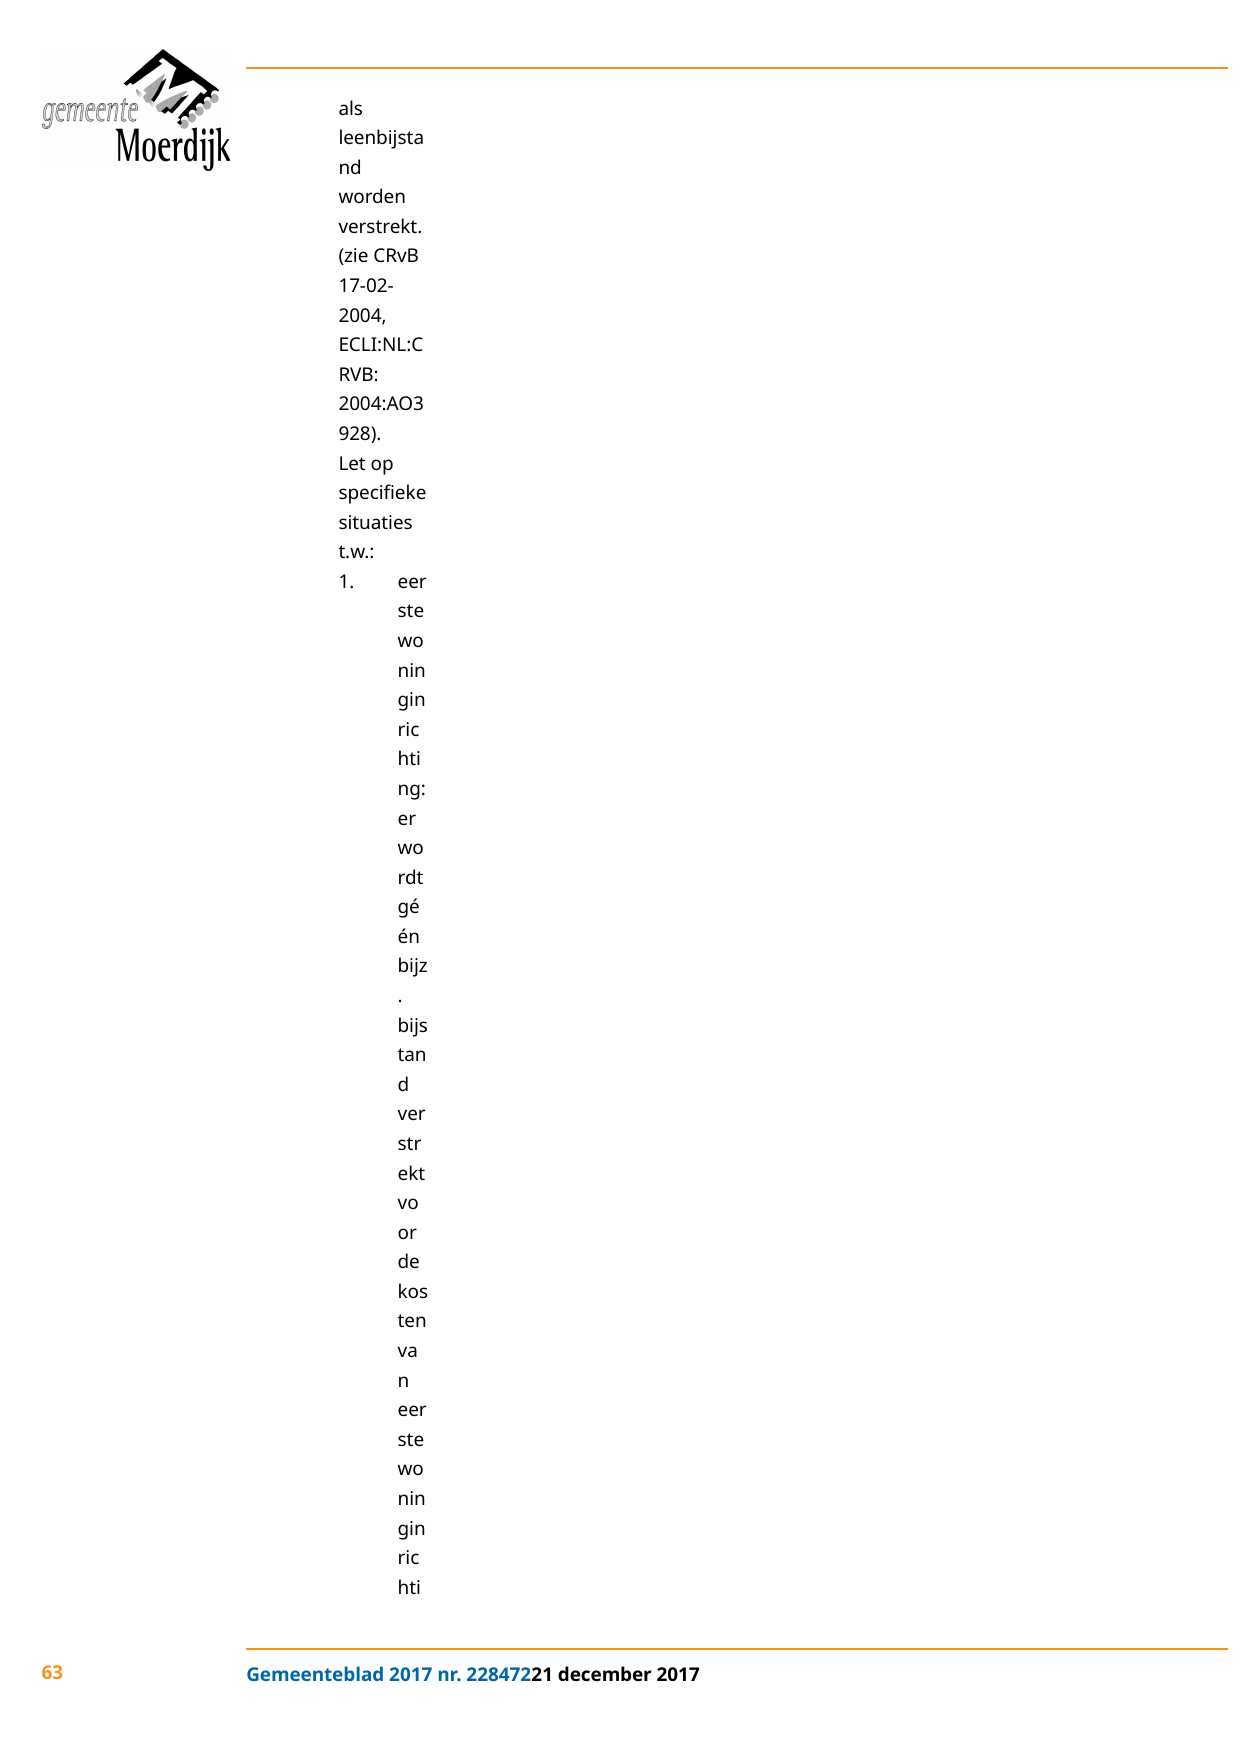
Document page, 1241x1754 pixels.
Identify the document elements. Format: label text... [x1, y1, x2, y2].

table_cell als leenbijstand worden verstrekt. (zie CRvB 17-02-2004, ECLI:NL:CRVB: 2004:AO3928). Let op specifieke situaties t.w.: eerste woninginrichting: er wordt géén bijz. bijstand verstrekt voor de kosten van eerste woninginrichti [338, 95, 429, 1600]
table_cell [248, 95, 338, 1600]
picture [41, 47, 231, 172]
